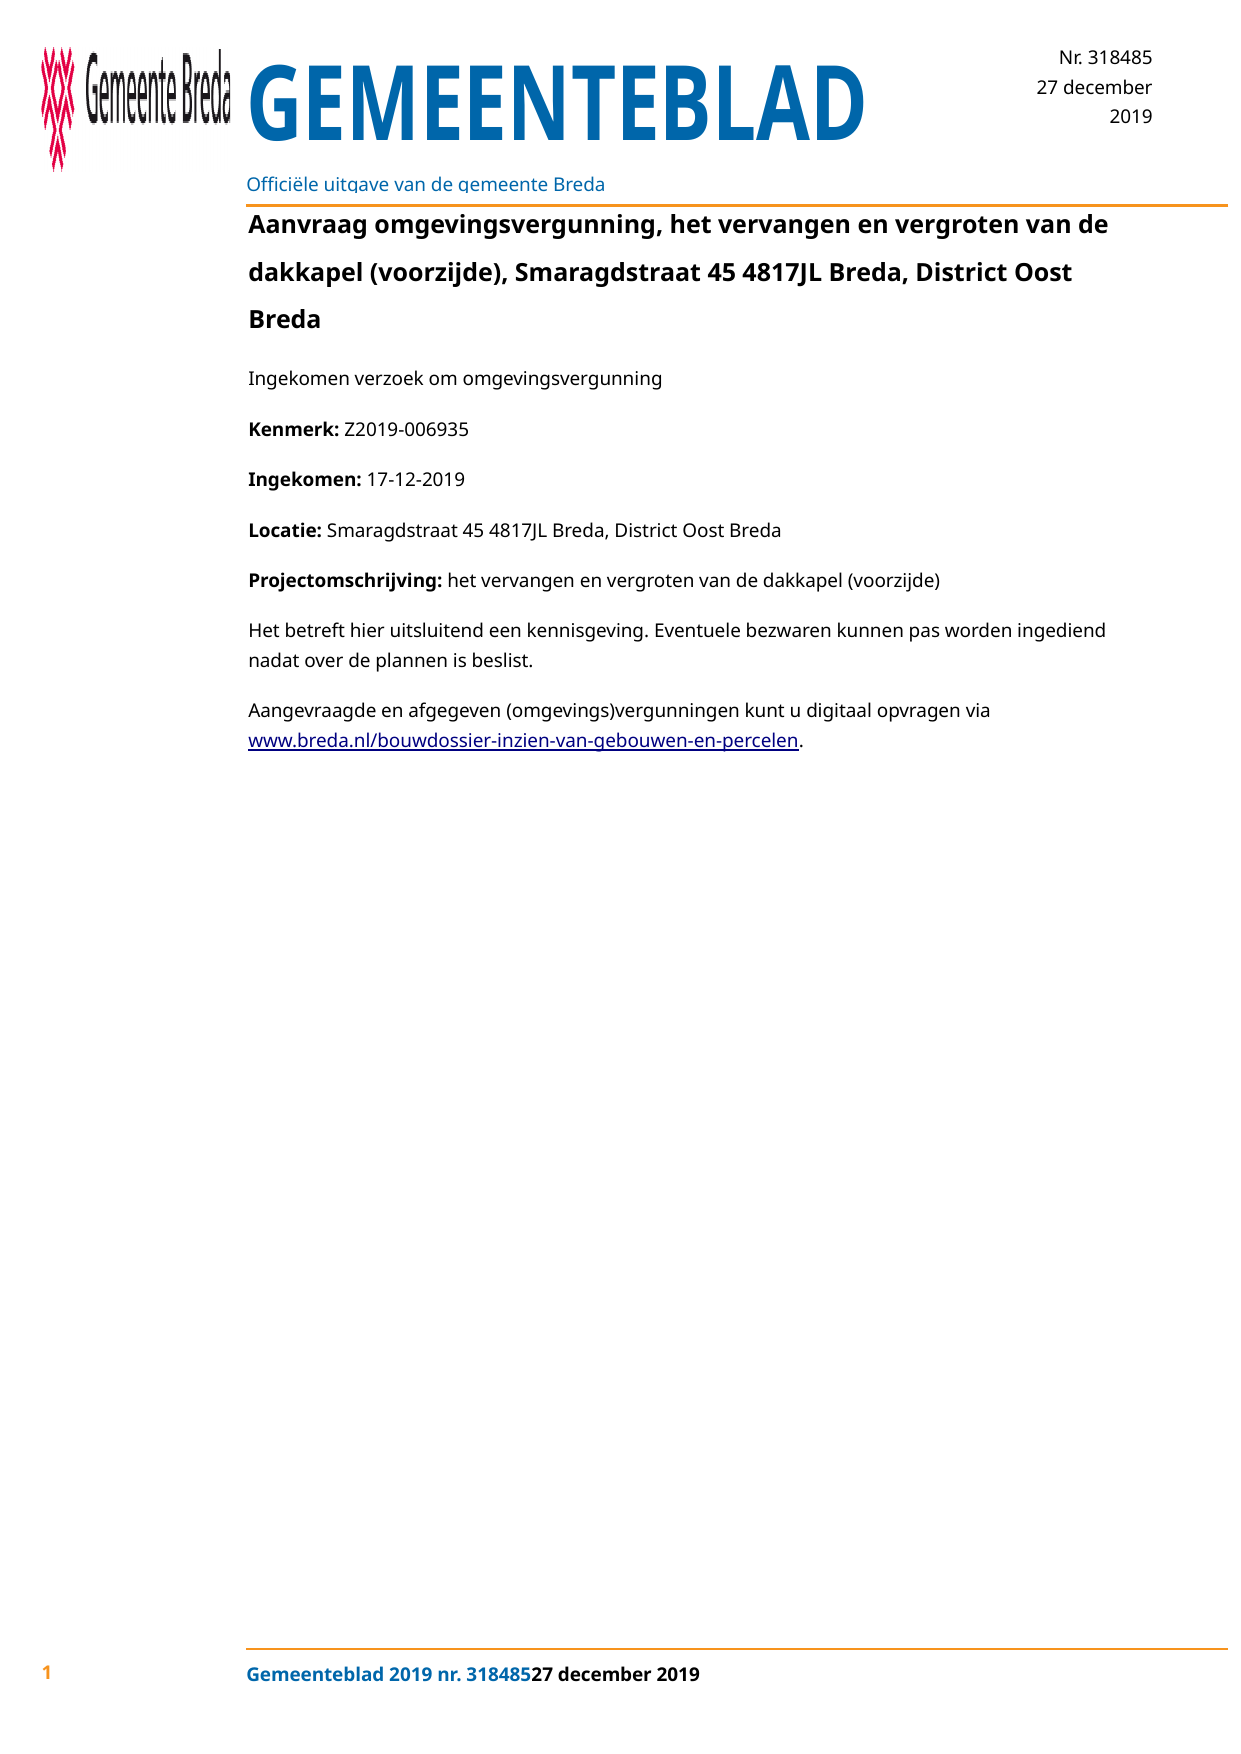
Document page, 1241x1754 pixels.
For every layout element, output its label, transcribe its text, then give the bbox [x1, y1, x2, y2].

text Het betreft hier uitsluitend een kennisgeving. Eventuele bezwaren kunnen pas worden ingediend nadat over de plannen is beslist. [248, 618, 1152, 673]
picture [41, 47, 231, 172]
text Ingekomen verzoek om omgevingsvergunning [248, 366, 1152, 391]
text Kenmerk: Z2019-006935 [248, 416, 1152, 442]
text Locatie: Smaragdstraat 45 4817JL Breda, District Oost Breda [248, 517, 1152, 542]
text Projectomschrijving: het vervangen en vergroten van de dakkapel (voorzijde) [248, 567, 1152, 593]
text Aangevraagde en afgegeven (omgevings)vergunningen kunt u digitaal opvragen via www.breda.nl/bouwdossier-inzien-van-gebouwen-en-percelen. [248, 698, 1152, 753]
text Aanvraag omgevingsvergunning, het vervangen en vergroten van de dakkapel (voorzijde), Smaragdstraat 45 4817JL Breda, District Oost Breda [248, 207, 1152, 336]
text Ingekomen: 17-12-2019 [248, 466, 1152, 492]
